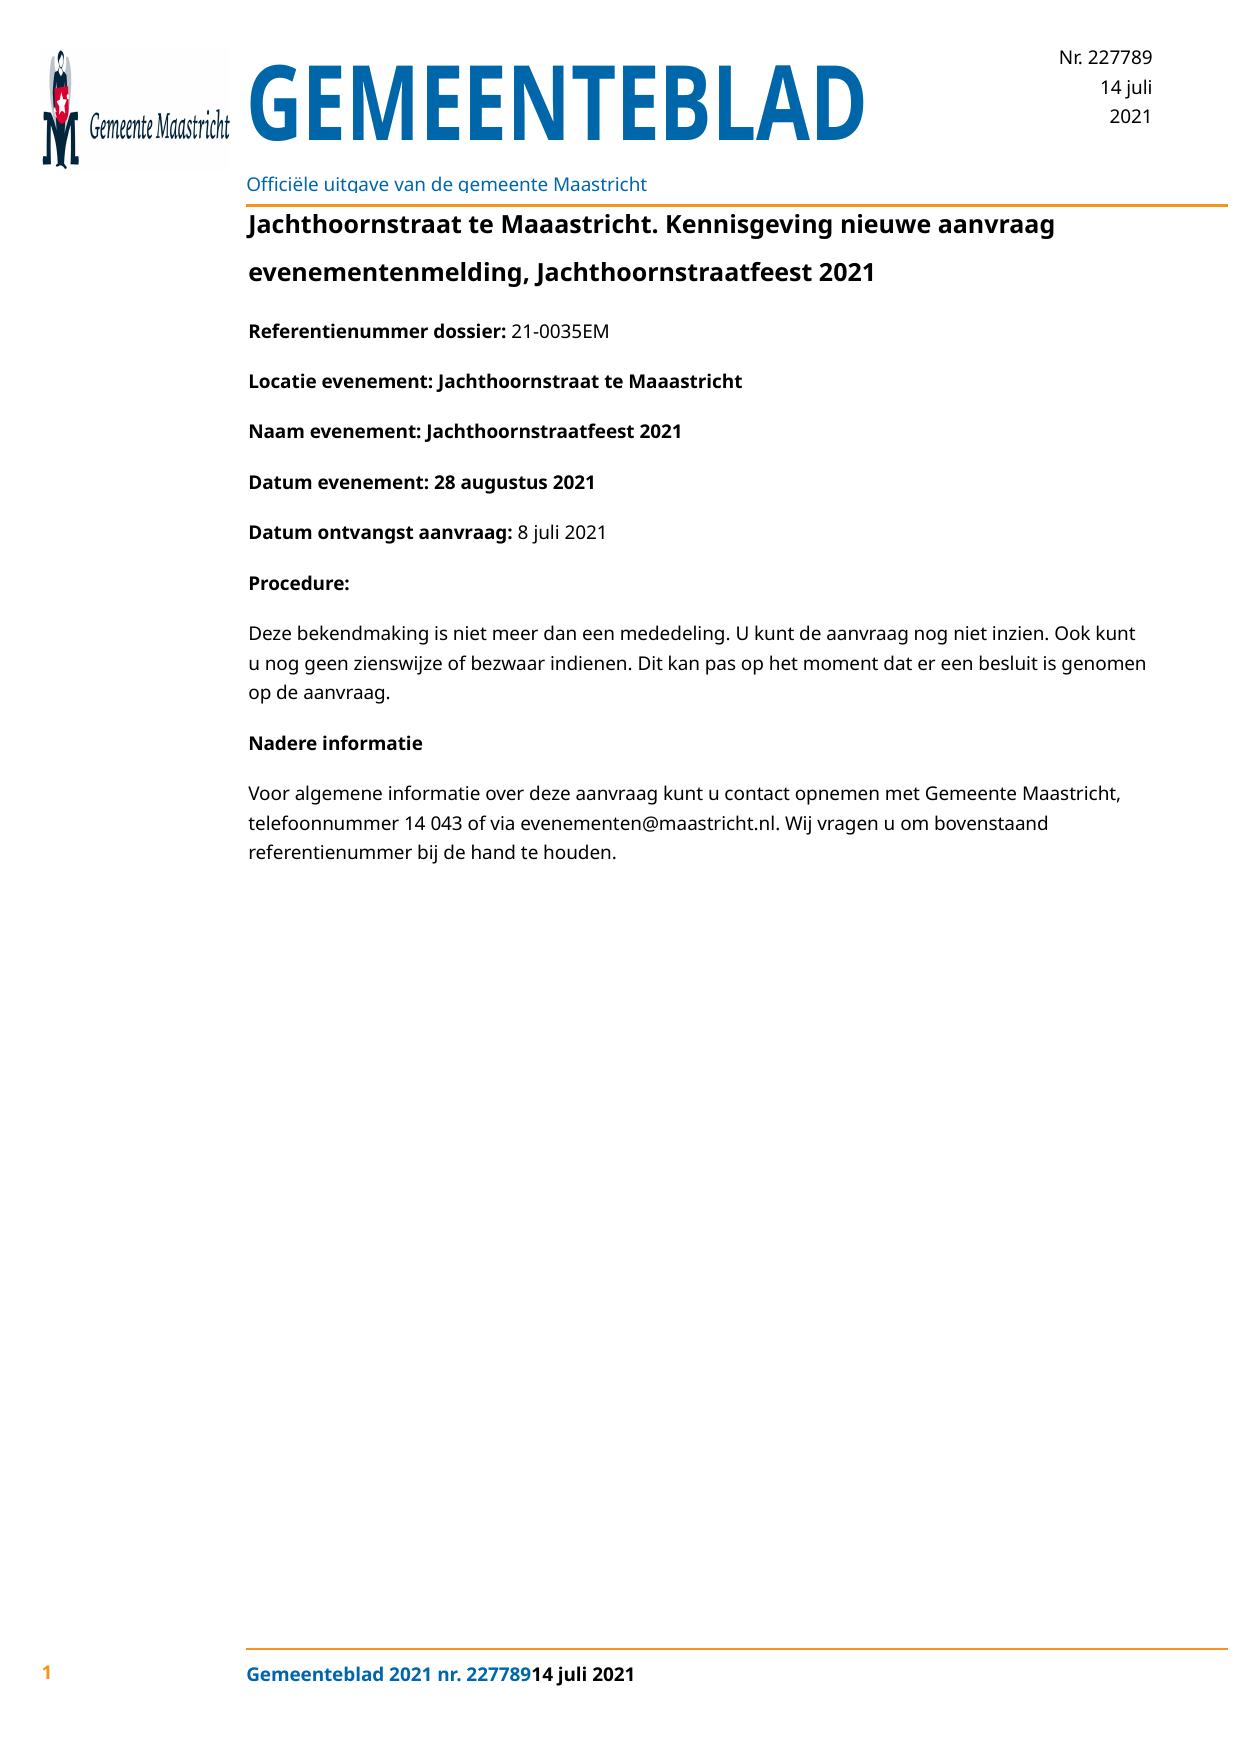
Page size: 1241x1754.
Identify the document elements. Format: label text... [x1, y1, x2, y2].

picture [41, 47, 231, 172]
text Datum evenement: 28 augustus 2021 [248, 469, 1152, 495]
text Datum ontvangst aanvraag: 8 juli 2021 [248, 519, 1152, 545]
text Nadere informatie [248, 730, 1152, 756]
text Locatie evenement: Jachthoornstraat te Maaastricht [248, 368, 1152, 394]
text Referentienummer dossier: 21-0035EM [248, 318, 1152, 344]
text Procedure: [248, 570, 1152, 596]
text Voor algemene informatie over deze aanvraag kunt u contact opnemen met Gemeente Maastricht, telefoonnummer 14 043 of via evenementen@maastricht.nl. Wij vragen u om bovenstaand referentienummer bij de hand te houden. [248, 780, 1152, 865]
text Naam evenement: Jachthoornstraatfeest 2021 [248, 419, 1152, 444]
text Jachthoornstraat te Maaastricht. Kennisgeving nieuwe aanvraag evenementenmelding, Jachthoornstraatfeest 2021 [248, 207, 1152, 288]
text Deze bekendmaking is niet meer dan een mededeling. U kunt de aanvraag nog niet inzien. Ook kunt u nog geen zienswijze of bezwaar indienen. Dit kan pas op het moment dat er een besluit is genomen op de aanvraag. [248, 620, 1152, 705]
